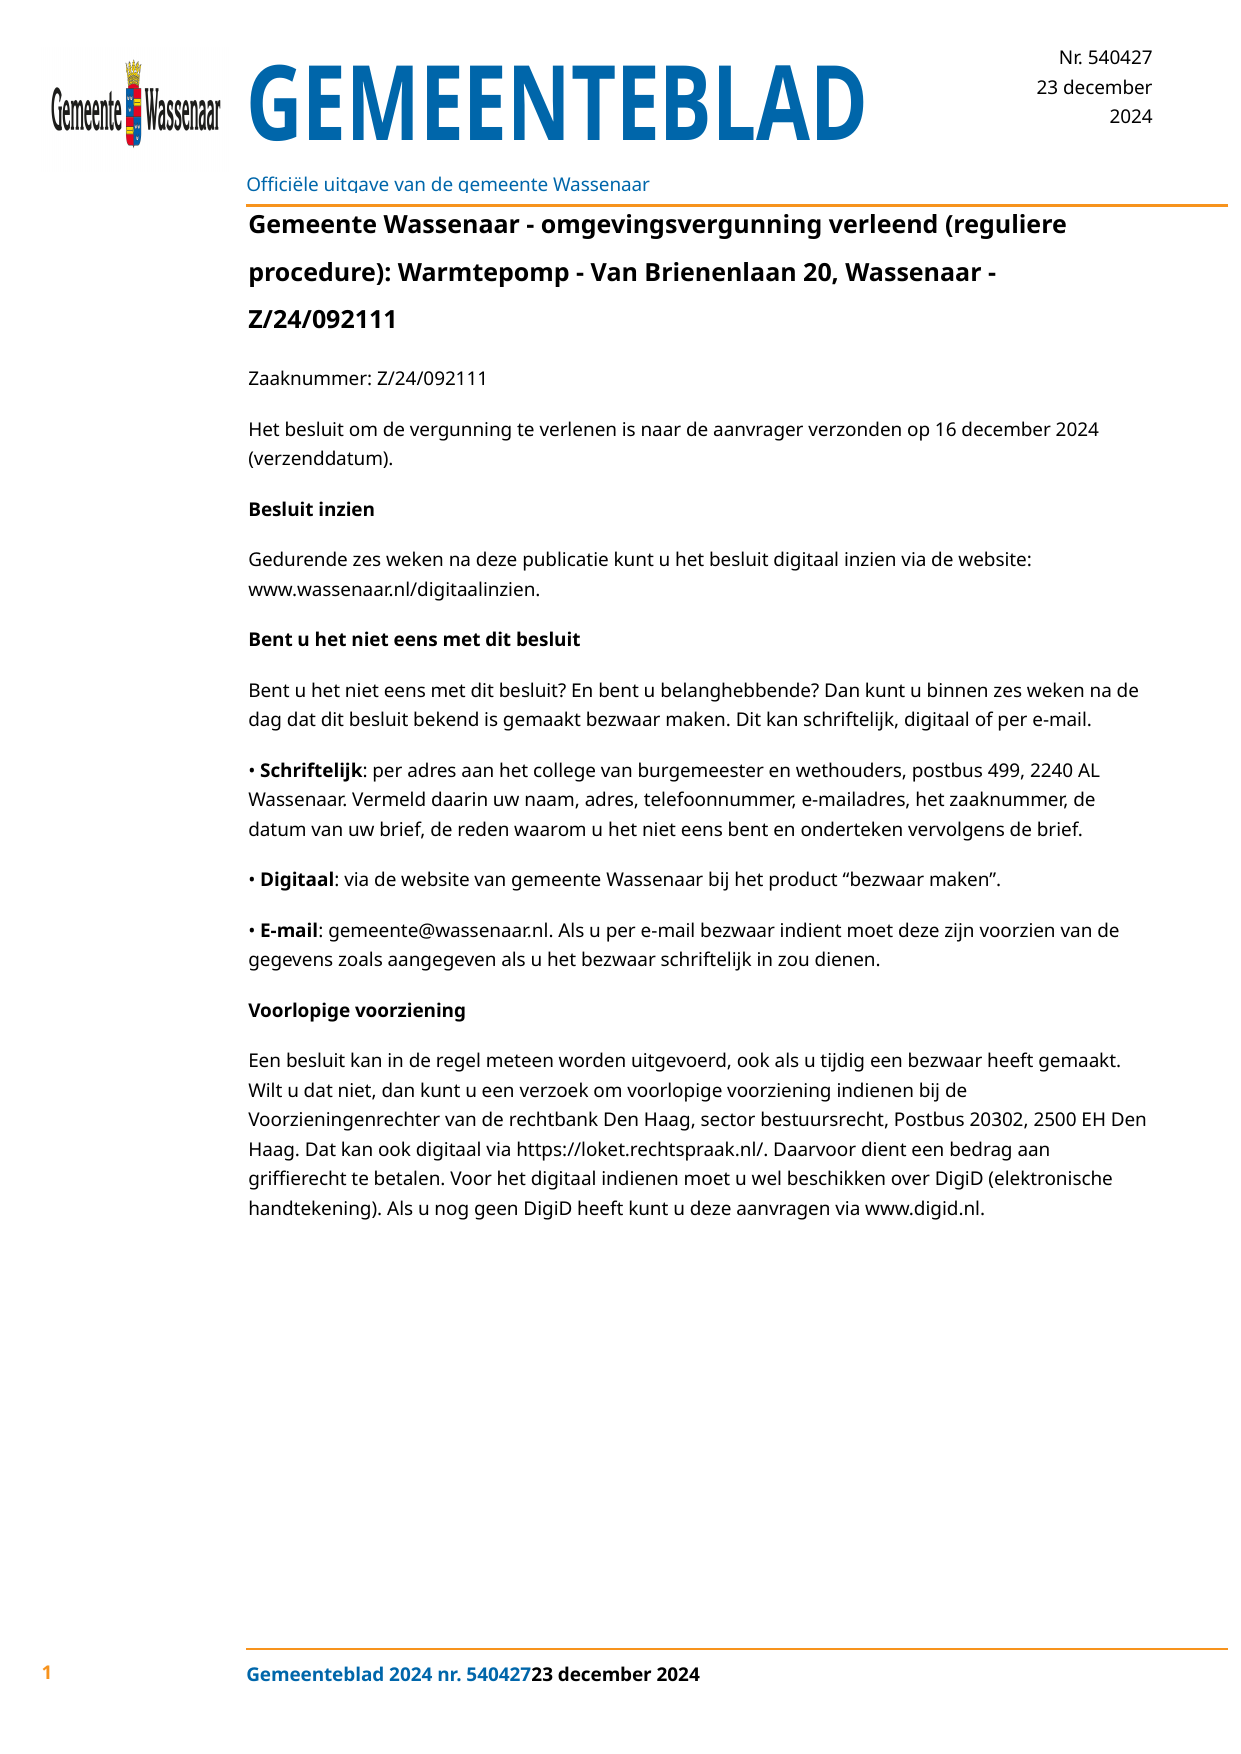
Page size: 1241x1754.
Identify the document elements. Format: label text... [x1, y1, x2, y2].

text Een besluit kan in de regel meteen worden uitgevoerd, ook als u tijdig een bezwaar heeft gemaakt. Wilt u dat niet, dan kunt u een verzoek om voorlopige voorziening indienen bij de Voorzieningenrechter van de rechtbank Den Haag, sector bestuursrecht, Postbus 20302, 2500 EH Den Haag. Dat kan ook digitaal via https://loket.rechtspraak.nl/. Daarvoor dient een bedrag aan griffierecht te betalen. Voor het digitaal indienen moet u wel beschikken over DigiD (elektronische handtekening). Als u nog geen DigiD heeft kunt u deze aanvragen via www.digid.nl. [248, 1047, 1152, 1221]
text Gedurende zes weken na deze publicatie kunt u het besluit digitaal inzien via de website: www.wassenaar.nl/digitaalinzien. [248, 546, 1152, 602]
text Bent u het niet eens met dit besluit [248, 626, 1152, 652]
text Besluit inzien [248, 496, 1152, 522]
text Gemeente Wassenaar - omgevingsvergunning verleend (reguliere procedure): Warmtepomp - Van Brienenlaan 20, Wassenaar - Z/24/092111 [248, 207, 1152, 336]
text Voorlopige voorziening [248, 997, 1152, 1022]
picture [41, 47, 231, 172]
text Het besluit om de vergunning te verlenen is naar de aanvrager verzonden op 16 december 2024 (verzenddatum). [248, 416, 1152, 471]
text Bent u het niet eens met dit besluit? En bent u belanghebbende? Dan kunt u binnen zes weken na de dag dat dit besluit bekend is gemaakt bezwaar maken. Dit kan schriftelijk, digitaal of per e-mail. [248, 677, 1152, 732]
text Zaaknummer: Z/24/092111 [248, 366, 1152, 391]
text • E-mail: gemeente@wassenaar.nl. Als u per e-mail bezwaar indient moet deze zijn voorzien van de gegevens zoals aangegeven als u het bezwaar schriftelijk in zou dienen. [248, 917, 1152, 972]
text • Digitaal: via de website van gemeente Wassenaar bij het product “bezwaar maken”. [248, 866, 1152, 892]
text • Schriftelijk: per adres aan het college van burgemeester en wethouders, postbus 499, 2240 AL Wassenaar. Vermeld daarin uw naam, adres, telefoonnummer, e-mailadres, het zaaknummer, de datum van uw brief, de reden waarom u het niet eens bent en onderteken vervolgens de brief. [248, 757, 1152, 842]
